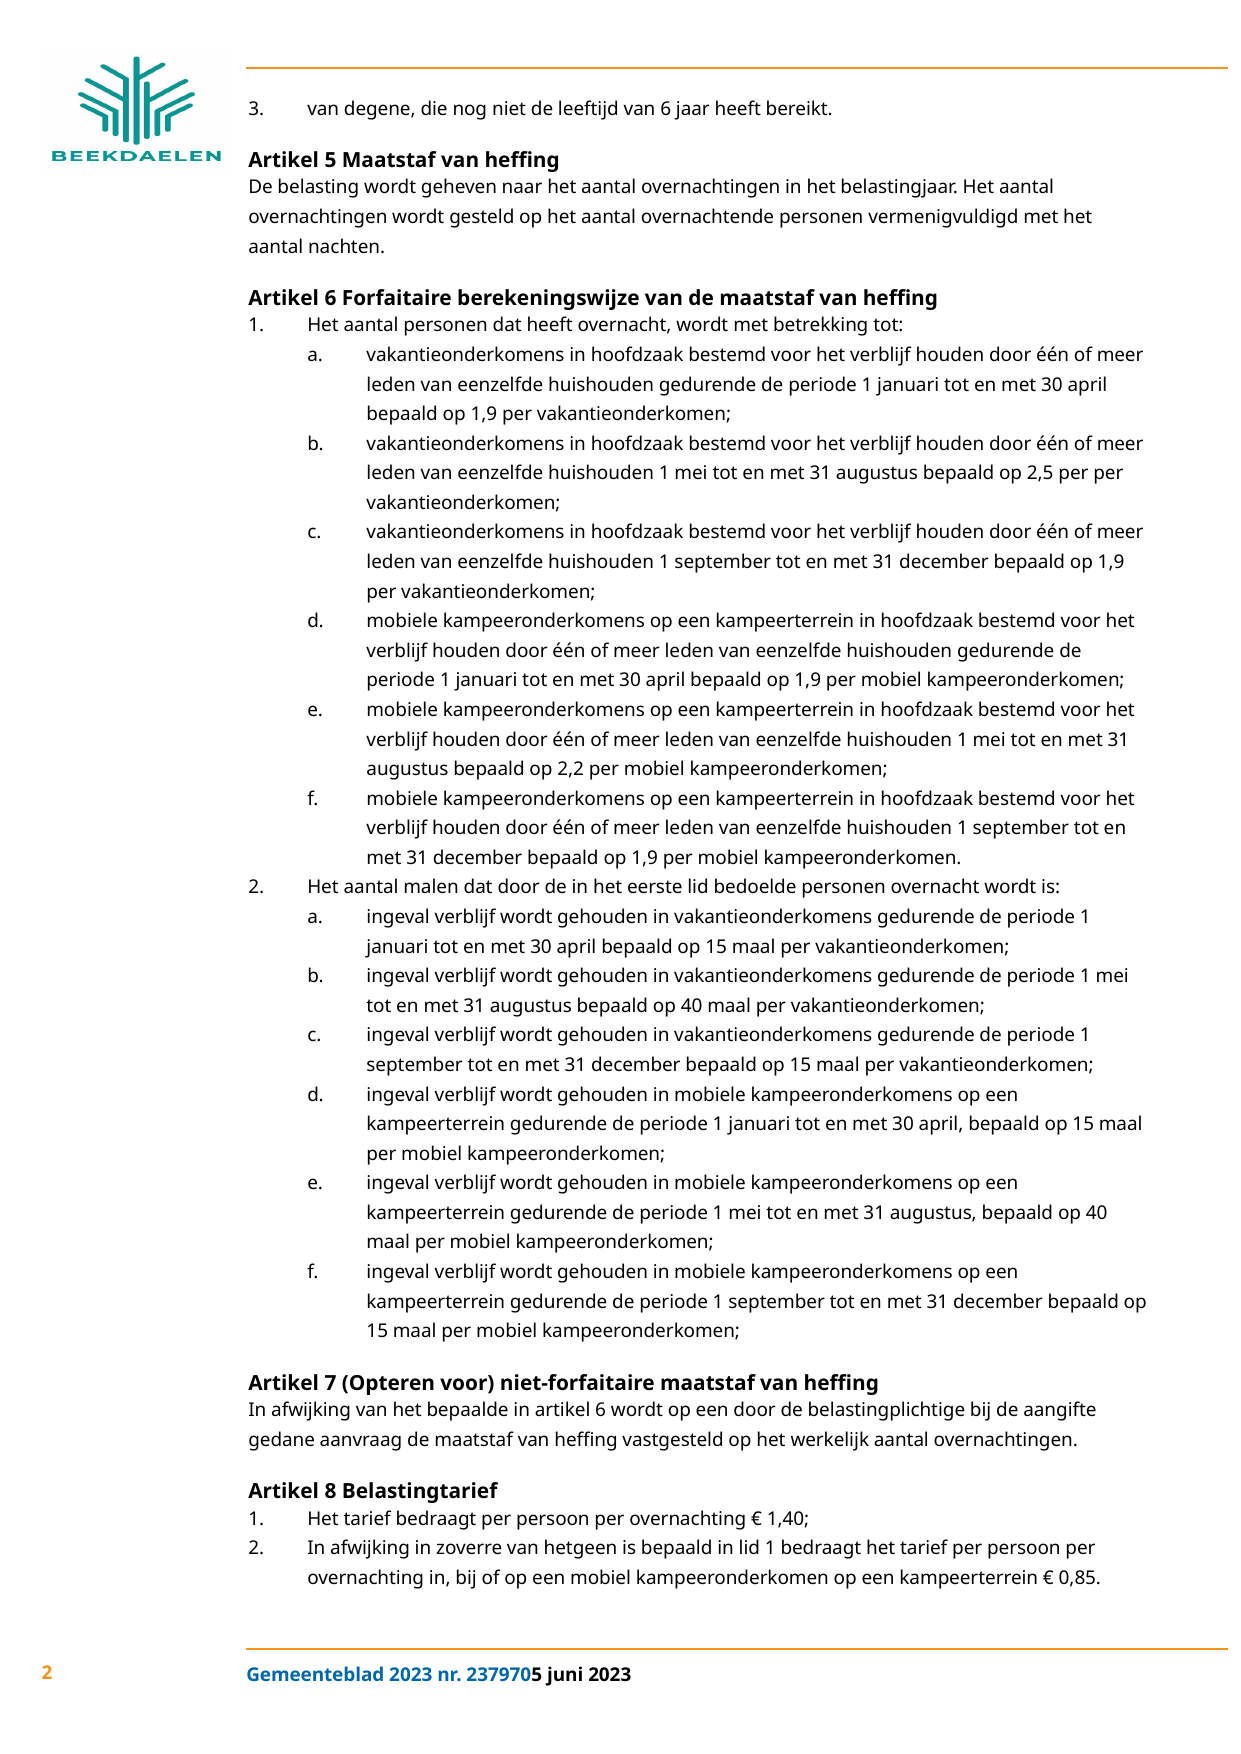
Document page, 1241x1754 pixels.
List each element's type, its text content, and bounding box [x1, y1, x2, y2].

list ingeval verblijf wordt gehouden in mobiele kampeeronderkomens op een kampeerterrein gedurende de periode 1 mei tot en met 31 augustus, bepaald op 40 maal per mobiel kampeeronderkomen; [307, 1169, 1152, 1254]
list Het tarief bedraagt per persoon per overnachting € 1,40; [248, 1505, 1152, 1531]
text Artikel 6 Forfaitaire berekeningswijze van de maatstaf van heffing [248, 283, 1152, 312]
text Artikel 5 Maatstaf van heffing [248, 145, 1152, 174]
list ingeval verblijf wordt gehouden in mobiele kampeeronderkomens op een kampeerterrein gedurende de periode 1 september tot en met 31 december bepaald op 15 maal per mobiel kampeeronderkomen; [307, 1258, 1152, 1343]
list Het aantal personen dat heeft overnacht, wordt met betrekking tot: [248, 312, 1152, 337]
list vakantieonderkomens in hoofdzaak bestemd voor het verblijf houden door één of meer leden van eenzelfde huishouden 1 mei tot en met 31 augustus bepaald op 2,5 per per vakantieonderkomen; [307, 430, 1152, 515]
list vakantieonderkomens in hoofdzaak bestemd voor het verblijf houden door één of meer leden van eenzelfde huishouden 1 september tot en met 31 december bepaald op 1,9 per vakantieonderkomen; [307, 519, 1152, 604]
list Het aantal malen dat door de in het eerste lid bedoelde personen overnacht wordt is: [248, 874, 1152, 899]
list mobiele kampeeronderkomens op een kampeerterrein in hoofdzaak bestemd voor het verblijf houden door één of meer leden van eenzelfde huishouden gedurende de periode 1 januari tot en met 30 april bepaald op 1,9 per mobiel kampeeronderkomen; [307, 607, 1152, 692]
list ingeval verblijf wordt gehouden in mobiele kampeeronderkomens op een kampeerterrein gedurende de periode 1 januari tot en met 30 april, bepaald op 15 maal per mobiel kampeeronderkomen; [307, 1081, 1152, 1166]
list ingeval verblijf wordt gehouden in vakantieonderkomens gedurende de periode 1 mei tot en met 31 augustus bepaald op 40 maal per vakantieonderkomen; [307, 962, 1152, 1018]
list vakantieonderkomens in hoofdzaak bestemd voor het verblijf houden door één of meer leden van eenzelfde huishouden gedurende de periode 1 januari tot en met 30 april bepaald op 1,9 per vakantieonderkomen; [307, 341, 1152, 426]
list mobiele kampeeronderkomens op een kampeerterrein in hoofdzaak bestemd voor het verblijf houden door één of meer leden van eenzelfde huishouden 1 september tot en met 31 december bepaald op 1,9 per mobiel kampeeronderkomen. [307, 785, 1152, 870]
list van degene, die nog niet de leeftijd van 6 jaar heeft bereikt. [248, 95, 1152, 121]
list ingeval verblijf wordt gehouden in vakantieonderkomens gedurende de periode 1 januari tot en met 30 april bepaald op 15 maal per vakantieonderkomen; [307, 903, 1152, 959]
list mobiele kampeeronderkomens op een kampeerterrein in hoofdzaak bestemd voor het verblijf houden door één of meer leden van eenzelfde huishouden 1 mei tot en met 31 augustus bepaald op 2,2 per mobiel kampeeronderkomen; [307, 696, 1152, 781]
text Artikel 8 Belastingtarief [248, 1476, 1152, 1505]
text In afwijking van het bepaalde in artikel 6 wordt op een door de belastingplichtige bij de aangifte gedane aanvraag de maatstaf van heffing vastgesteld op het werkelijk aantal overnachtingen. [248, 1396, 1152, 1452]
list In afwijking in zoverre van hetgeen is bepaald in lid 1 bedraagt het tarief per persoon per overnachting in, bij of op een mobiel kampeeronderkomen op een kampeerterrein € 0,85. [248, 1534, 1152, 1590]
list ingeval verblijf wordt gehouden in vakantieonderkomens gedurende de periode 1 september tot en met 31 december bepaald op 15 maal per vakantieonderkomen; [307, 1022, 1152, 1077]
text De belasting wordt geheven naar het aantal overnachtingen in het belastingjaar. Het aantal overnachtingen wordt gesteld op het aantal overnachtende personen vermenigvuldigd met het aantal nachten. [248, 174, 1152, 258]
picture [41, 47, 231, 172]
text Artikel 7 (Opteren voor) niet-forfaitaire maatstaf van heffing [248, 1368, 1152, 1396]
